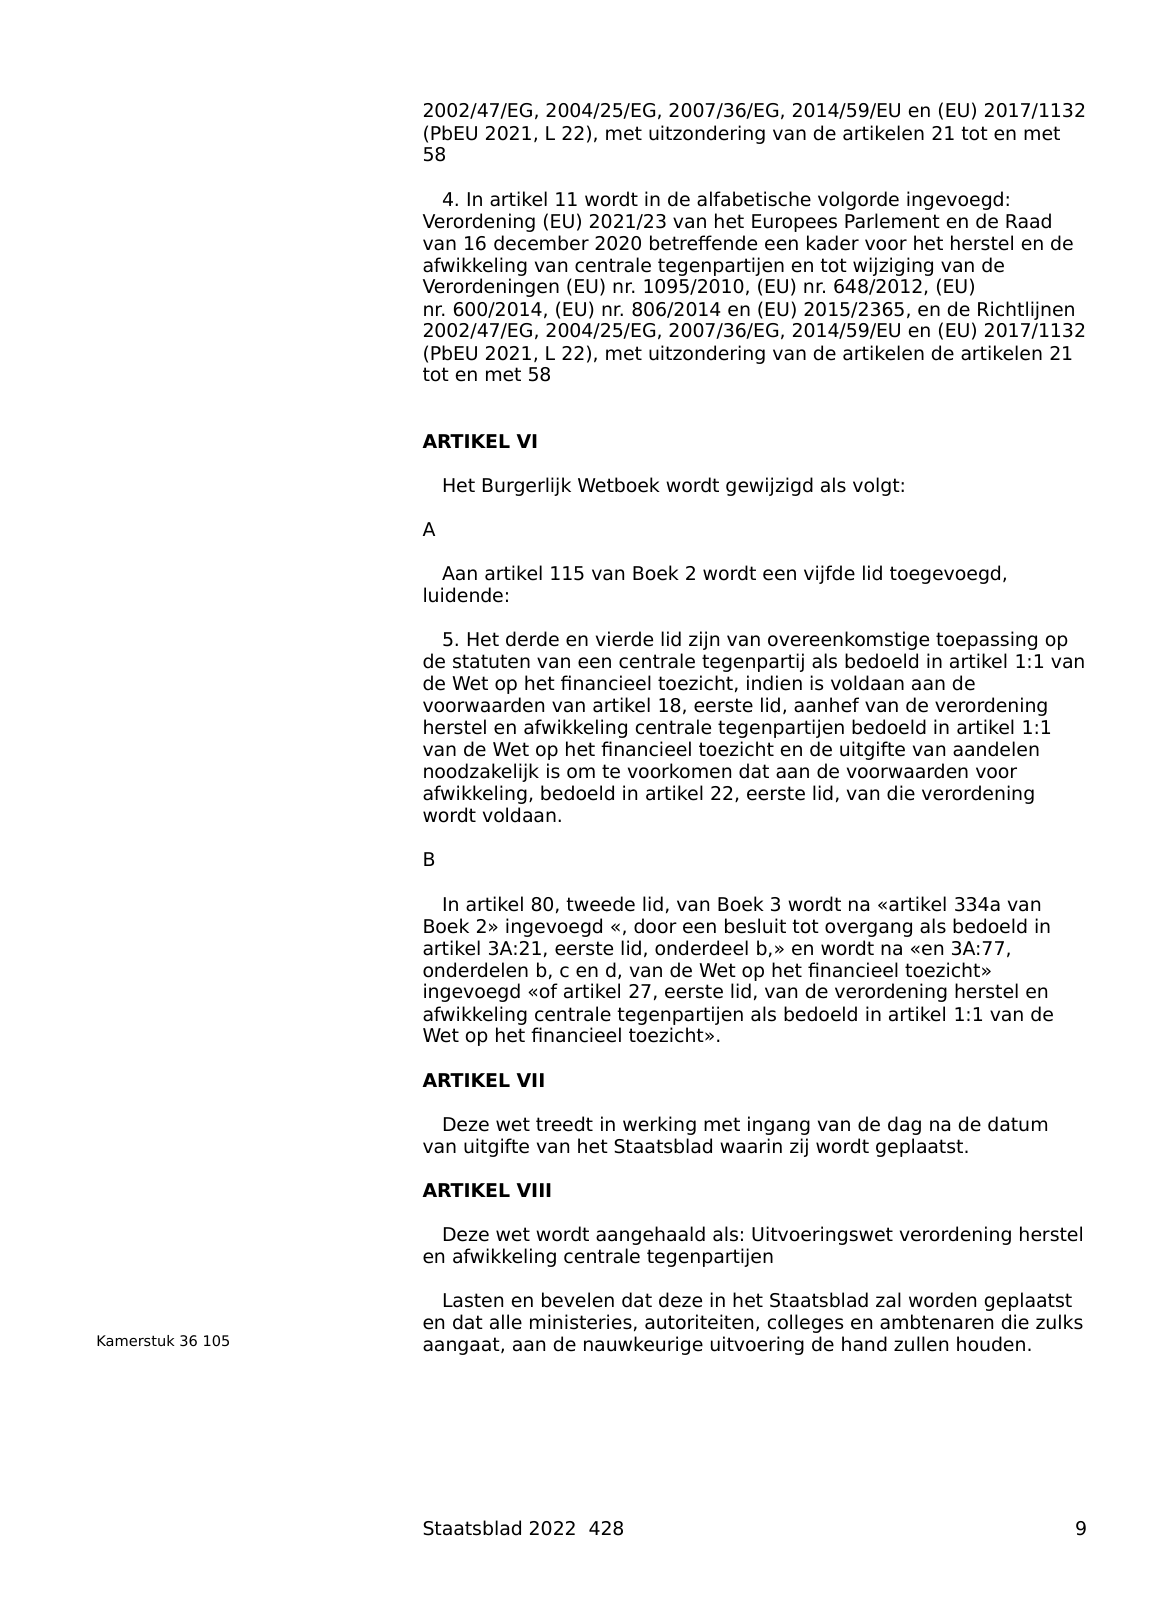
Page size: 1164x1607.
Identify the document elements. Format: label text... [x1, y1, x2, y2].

text Deze wet wordt aangehaald als: Uitvoeringswet verordening herstel en afwikkeling centrale tegenpartijen [422, 1224, 1087, 1268]
text B [422, 849, 1087, 871]
subtitle ARTIKEL VI [422, 431, 1087, 453]
text Aan artikel 115 van Boek 2 wordt een vijfde lid toegevoegd, luidende: [422, 563, 1087, 607]
text 5. Het derde en vierde lid zijn van overeenkomstige toepassing op de statuten van een centrale tegenpartij als bedoeld in artikel 1:1 van de Wet op het financieel toezicht, indien is voldaan aan de voorwaarden van artikel 18, eerste lid, aanhef van de verordening herstel en afwikkeling centrale tegenpartijen bedoeld in artikel 1:1 van de Wet op het financieel toezicht en de uitgifte van aandelen noodzakelijk is om te voorkomen dat aan de voorwaarden voor afwikkeling, bedoeld in artikel 22, eerste lid, van die verordening wordt voldaan. [422, 629, 1087, 827]
text 4. In artikel 11 wordt in de alfabetische volgorde ingevoegd: Verordening (EU) 2021/23 van het Europees Parlement en de Raad van 16 december 2020 betreffende een kader voor het herstel en de afwikkeling van centrale tegenpartijen en tot wijziging van de Verordeningen (EU) nr. 1095/2010, (EU) nr. 648/2012, (EU) nr. 600/2014, (EU) nr. 806/2014 en (EU) 2015/2365, en de Richtlijnen 2002/47/EG, 2004/25/EG, 2007/36/EG, 2014/59/EU en (EU) 2017/1132 (PbEU 2021, L 22), met uitzondering van de artikelen de artikelen 21 tot en met 58 [422, 188, 1087, 386]
text Lasten en bevelen dat deze in het Staatsblad zal worden geplaatst en dat alle ministeries, autoriteiten, colleges en ambtenaren die zulks aangaat, aan de nauwkeurige uitvoering de hand zullen houden. [422, 1290, 1087, 1356]
text Het Burgerlijk Wetboek wordt gewijzigd als volgt: [422, 475, 1087, 497]
text 2002/47/EG, 2004/25/EG, 2007/36/EG, 2014/59/EU en (EU) 2017/1132 (PbEU 2021, L 22), met uitzondering van de artikelen 21 tot en met 58 [422, 100, 1087, 166]
text A [422, 519, 1087, 541]
text Deze wet treedt in werking met ingang van de dag na de datum van uitgifte van het Staatsblad waarin zij wordt geplaatst. [422, 1114, 1087, 1158]
text Kamerstuk 36 105 [77, 1333, 396, 1350]
subtitle ARTIKEL VII [422, 1069, 1087, 1092]
subtitle ARTIKEL VIII [422, 1180, 1087, 1202]
text In artikel 80, tweede lid, van Boek 3 wordt na «artikel 334a van Boek 2» ingevoegd «, door een besluit tot overgang als bedoeld in artikel 3A:21, eerste lid, onderdeel b,» en wordt na «en 3A:77, onderdelen b, c en d, van de Wet op het financieel toezicht» ingevoegd «of artikel 27, eerste lid, van de verordening herstel en afwikkeling centrale tegenpartijen als bedoeld in artikel 1:1 van de Wet op het financieel toezicht». [422, 893, 1087, 1047]
